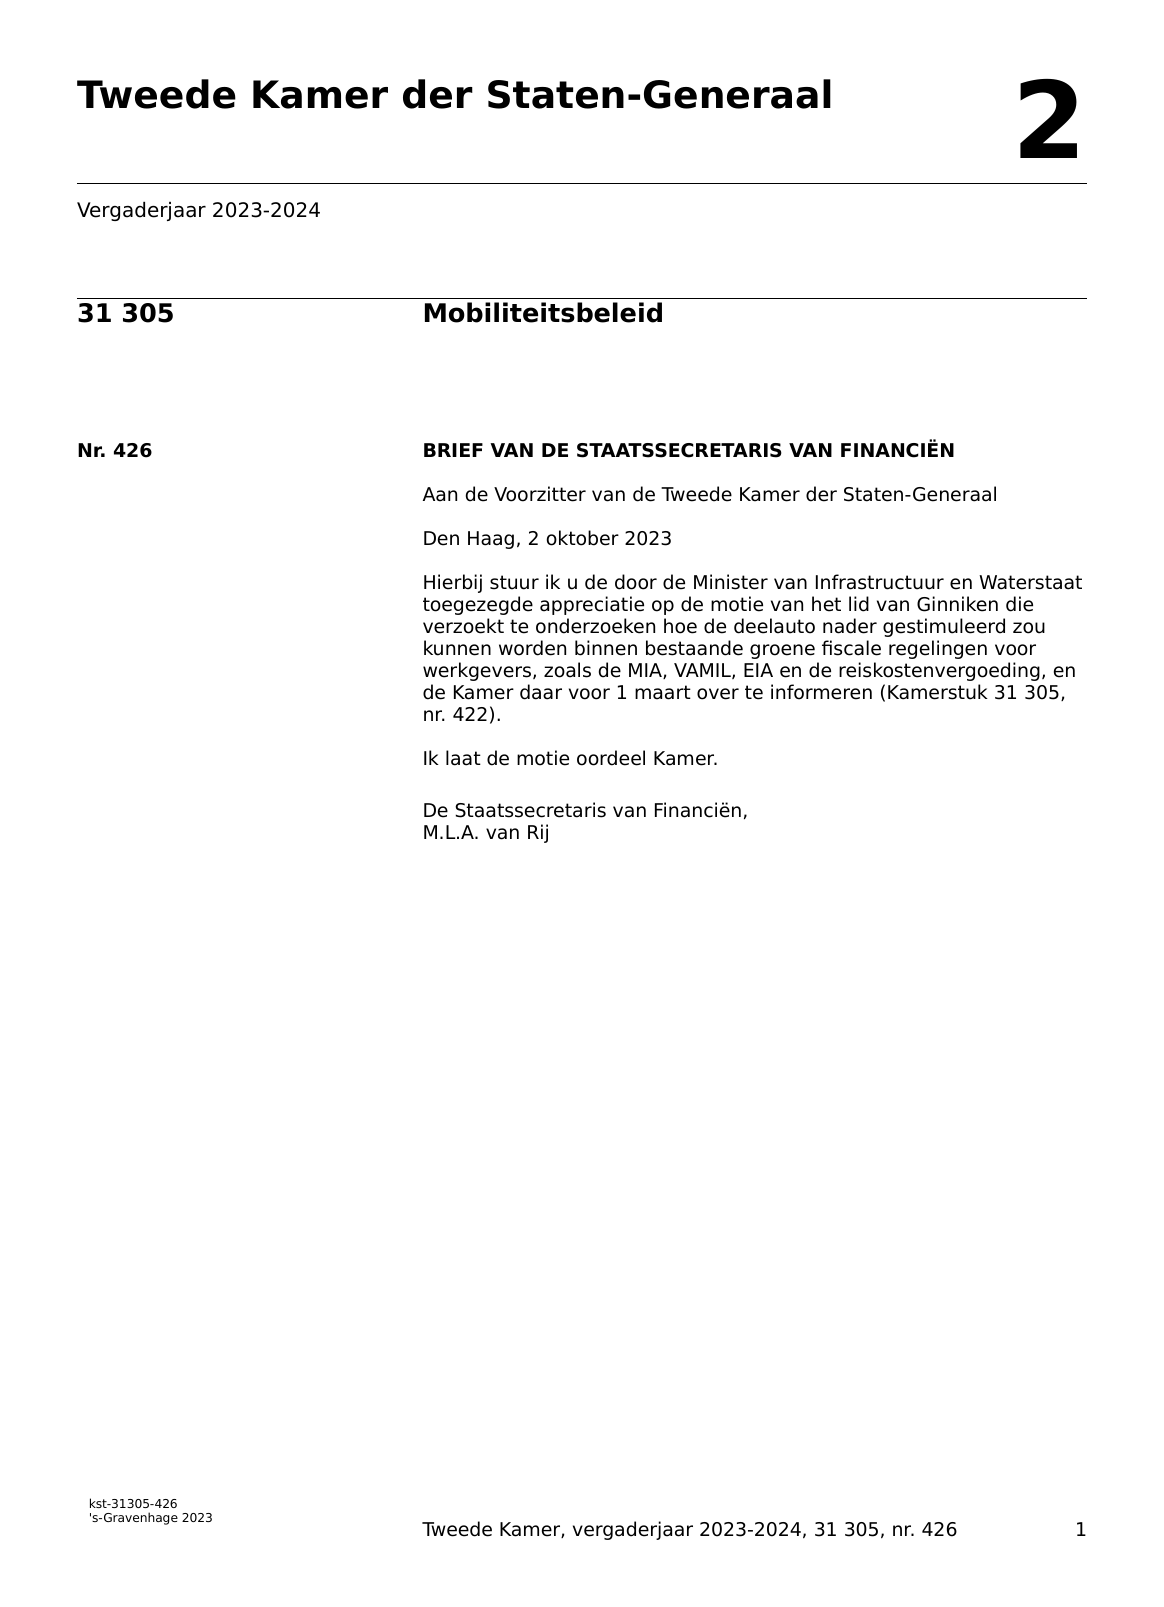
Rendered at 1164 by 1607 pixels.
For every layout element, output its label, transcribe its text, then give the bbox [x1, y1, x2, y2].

subtitle Nr. 426 BRIEF VAN DE STAATSSECRETARIS VAN FINANCIËN [77, 440, 1087, 462]
text Ik laat de motie oordeel Kamer. [422, 748, 1087, 770]
text Aan de Voorzitter van de Tweede Kamer der Staten-Generaal [422, 484, 1087, 506]
table_header 2 [886, 59, 1087, 183]
table_header Tweede Kamer der Staten-Generaal [77, 59, 886, 183]
table_cell Vergaderjaar 2023-2024 [77, 184, 1087, 298]
text De Staatssecretaris van Financiën, M.L.A. van Rij [422, 800, 1087, 844]
text Hierbij stuur ik u de door de Minister van Infrastructuur en Waterstaat toegezegde appreciatie op de motie van het lid van Ginniken die verzoekt te onderzoeken hoe de deelauto nader gestimuleerd zou kunnen worden binnen bestaande groene fiscale regelingen voor werkgevers, zoals de MIA, VAMIL, EIA en de reiskostenvergoeding, en de Kamer daar voor 1 maart over te informeren (Kamerstuk 31 305, nr. 422). [422, 572, 1087, 726]
text Den Haag, 2 oktober 2023 [422, 528, 1087, 550]
text kst-31305-426 [88, 1497, 323, 1511]
text 's-Gravenhage 2023 [88, 1511, 323, 1525]
subtitle 31 305 Mobiliteitsbeleid [77, 299, 1087, 329]
